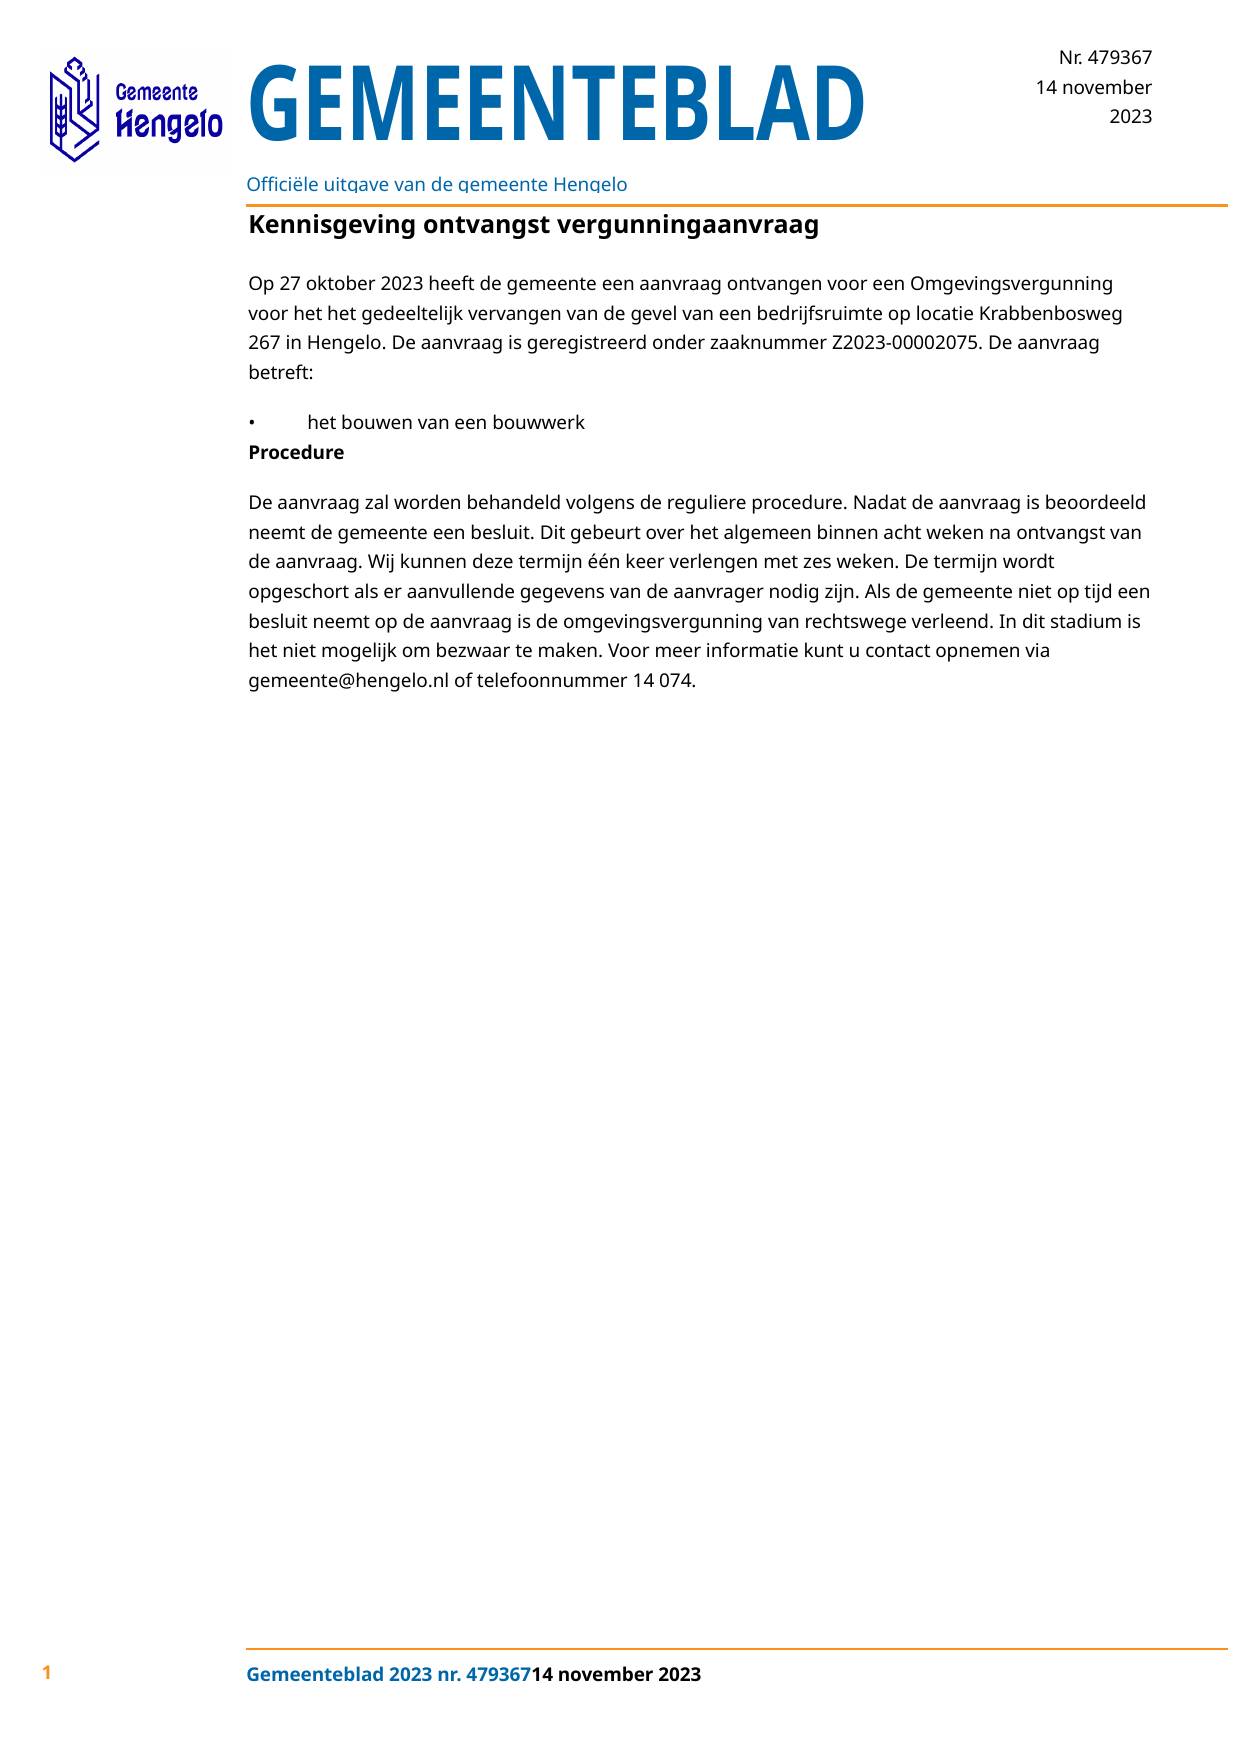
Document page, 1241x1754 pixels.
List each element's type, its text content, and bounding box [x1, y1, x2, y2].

list het bouwen van een bouwwerk [248, 409, 1152, 435]
text De aanvraag zal worden behandeld volgens de reguliere procedure. Nadat de aanvraag is beoordeeld neemt de gemeente een besluit. Dit gebeurt over het algemeen binnen acht weken na ontvangst van de aanvraag. Wij kunnen deze termijn één keer verlengen met zes weken. De termijn wordt opgeschort als er aanvullende gegevens van de aanvrager nodig zijn. Als de gemeente niet op tijd een besluit neemt op de aanvraag is de omgevingsvergunning van rechtswege verleend. In dit stadium is het niet mogelijk om bezwaar te maken. Voor meer informatie kunt u contact opnemen via gemeente@hengelo.nl of telefoonnummer 14 074. [248, 489, 1152, 693]
picture [41, 47, 231, 172]
text Kennisgeving ontvangst vergunningaanvraag [248, 207, 1152, 241]
text Op 27 oktober 2023 heeft de gemeente een aanvraag ontvangen voor een Omgevingsvergunning voor het het gedeeltelijk vervangen van de gevel van een bedrijfsruimte op locatie Krabbenbosweg 267 in Hengelo. De aanvraag is geregistreerd onder zaaknummer Z2023-00002075. De aanvraag betreft: [248, 270, 1152, 385]
text Procedure [248, 439, 1152, 465]
